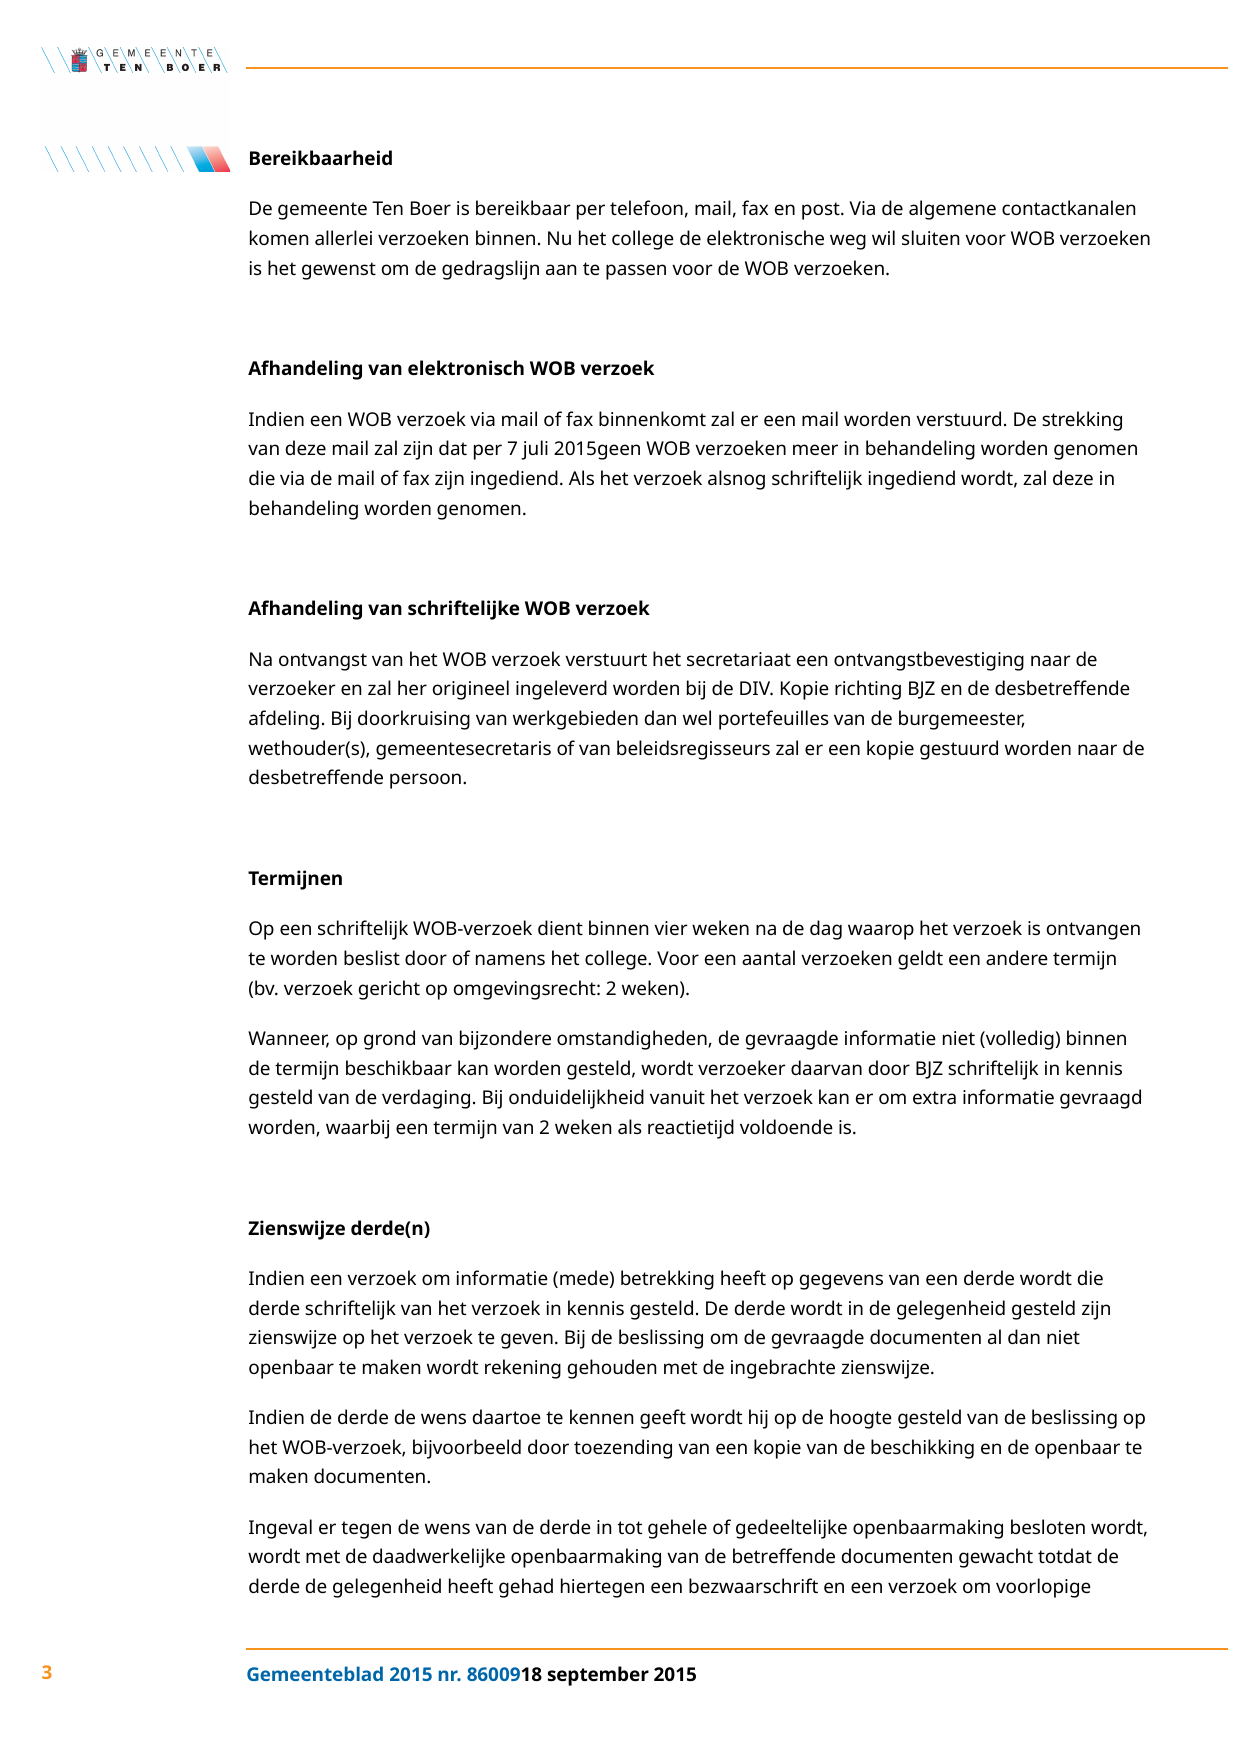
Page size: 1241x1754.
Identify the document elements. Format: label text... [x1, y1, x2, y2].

text Zienswijze derde(n) [248, 1215, 1152, 1241]
text Indien een WOB verzoek via mail of fax binnenkomt zal er een mail worden verstuurd. De strekking van deze mail zal zijn dat per 7 juli 2015geen WOB verzoeken meer in behandeling worden genomen die via de mail of fax zijn ingediend. Als het verzoek alsnog schriftelijk ingediend wordt, zal deze in behandeling worden genomen. [248, 406, 1152, 521]
text Na ontvangst van het WOB verzoek verstuurt het secretariaat een ontvangstbevestiging naar de verzoeker en zal her origineel ingeleverd worden bij de DIV. Kopie richting BJZ en de desbetreffende afdeling. Bij doorkruising van werkgebieden dan wel portefeuilles van de burgemeester, wethouder(s), gemeentesecretaris of van beleidsregisseurs zal er een kopie gestuurd worden naar de desbetreffende persoon. [248, 646, 1152, 790]
text Afhandeling van schriftelijke WOB verzoek [248, 596, 1152, 621]
text Op een schriftelijk WOB-verzoek dient binnen vier weken na de dag waarop het verzoek is ontvangen te worden beslist door of namens het college. Voor een aantal verzoeken geldt een andere termijn (bv. verzoek gericht op omgevingsrecht: 2 weken). [248, 916, 1152, 1001]
text Indien de derde de wens daartoe te kennen geeft wordt hij op de hoogte gesteld van de beslissing op het WOB-verzoek, bijvoorbeeld door toezending van een kopie van de beschikking en de openbaar te maken documenten. [248, 1404, 1152, 1489]
text Bereikbaarheid [248, 145, 1152, 171]
text De gemeente Ten Boer is bereikbaar per telefoon, mail, fax en post. Via de algemene contactkanalen komen allerlei verzoeken binnen. Nu het college de elektronische weg wil sluiten voor WOB verzoeken is het gewenst om de gedragslijn aan te passen voor de WOB verzoeken. [248, 196, 1152, 281]
text Afhandeling van elektronisch WOB verzoek [248, 356, 1152, 381]
text Indien een verzoek om informatie (mede) betrekking heeft op gegevens van een derde wordt die derde schriftelijk van het verzoek in kennis gesteld. De derde wordt in de gelegenheid gesteld zijn zienswijze op het verzoek te geven. Bij de beslissing om de gevraagde documenten al dan niet openbaar te maken wordt rekening gehouden met de ingebrachte zienswijze. [248, 1265, 1152, 1380]
text Ingeval er tegen de wens van de derde in tot gehele of gedeeltelijke openbaarmaking besloten wordt, wordt met de daadwerkelijke openbaarmaking van de betreffende documenten gewacht totdat de derde de gelegenheid heeft gehad hiertegen een bezwaarschrift en een verzoek om voorlopige [248, 1514, 1152, 1599]
text Wanneer, op grond van bijzondere omstandigheden, de gevraagde informatie niet (volledig) binnen de termijn beschikbaar kan worden gesteld, wordt verzoeker daarvan door BJZ schriftelijk in kennis gesteld van de verdaging. Bij onduidelijkheid vanuit het verzoek kan er om extra informatie gevraagd worden, waarbij een termijn van 2 weken als reactietijd voldoende is. [248, 1025, 1152, 1140]
text Termijnen [248, 865, 1152, 891]
picture [41, 47, 231, 172]
